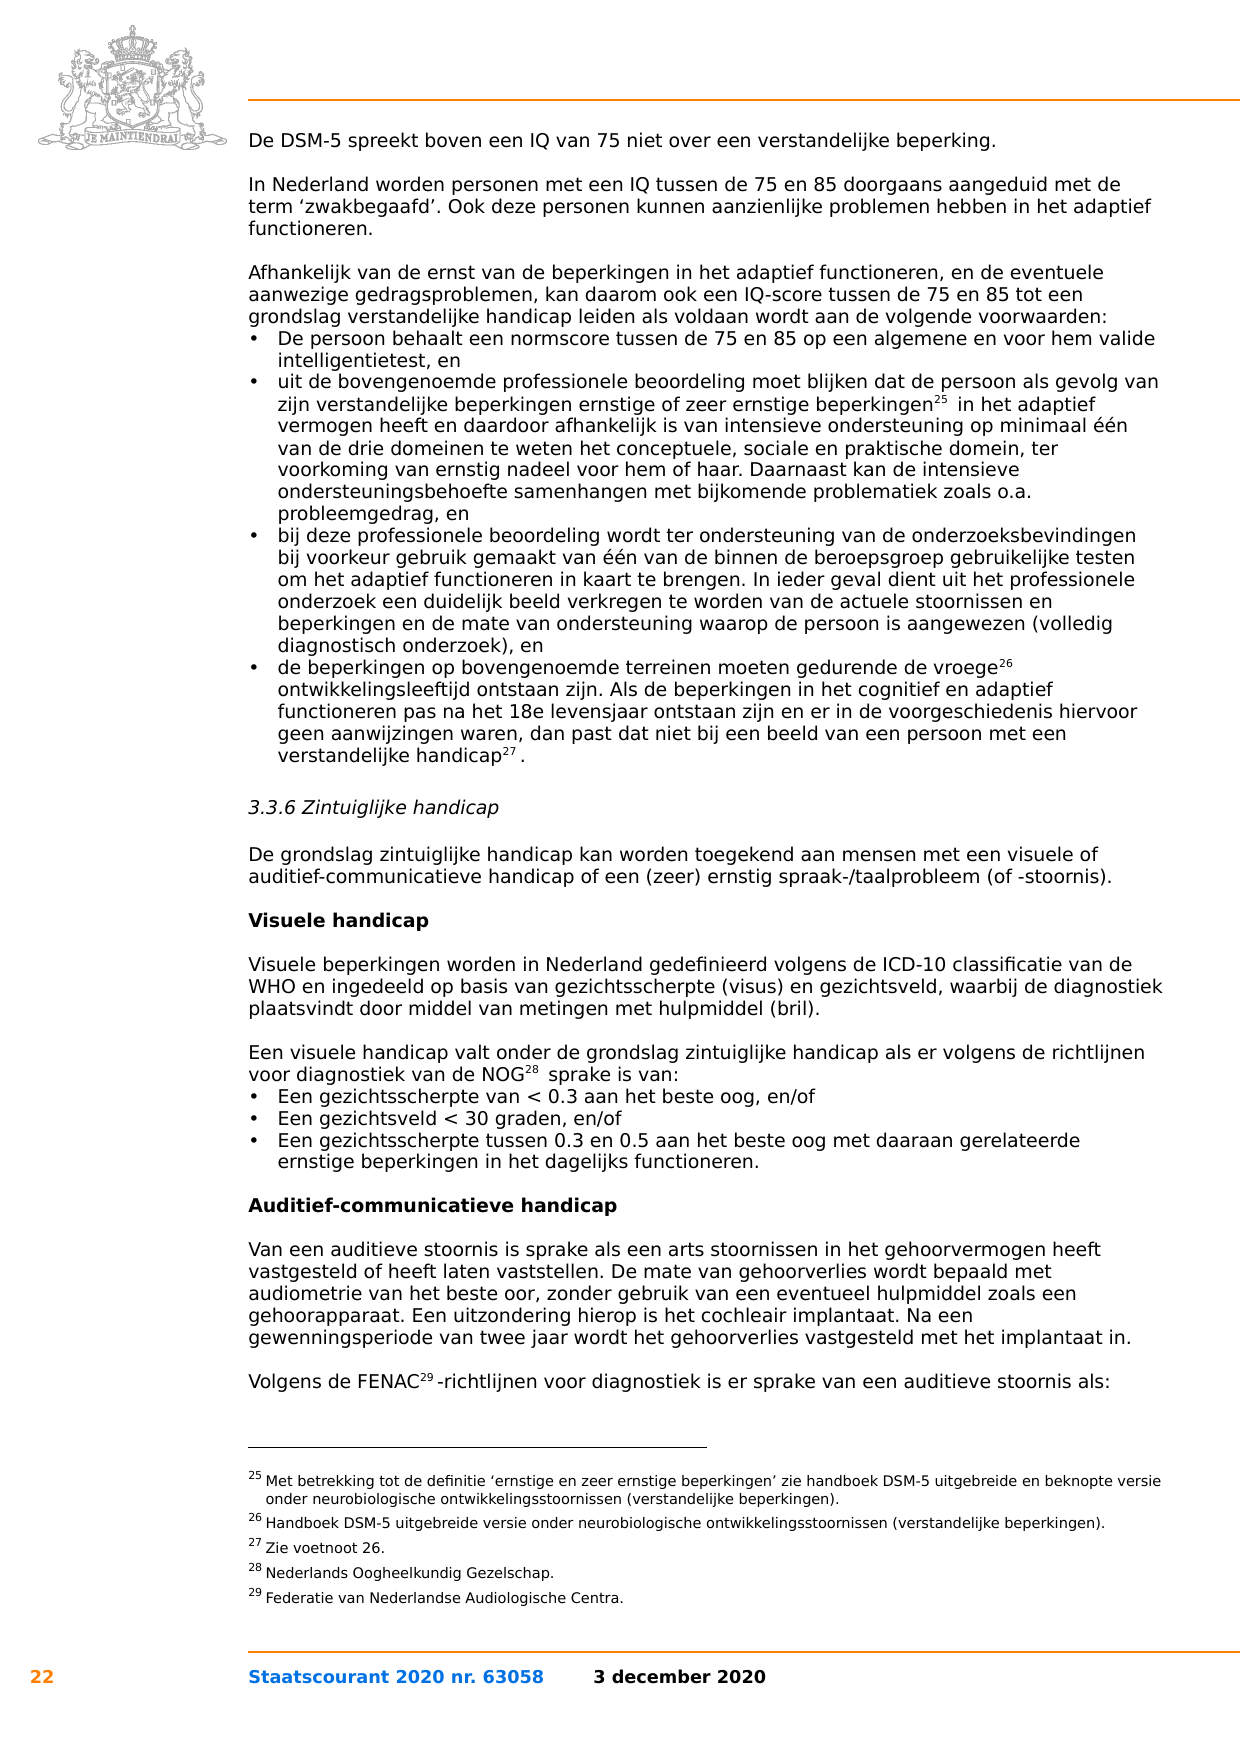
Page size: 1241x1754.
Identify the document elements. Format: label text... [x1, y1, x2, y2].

text • De persoon behaalt een normscore tussen de 75 en 85 op een algemene en voor hem valide intelligentietest, en [248, 327, 1163, 371]
text Nederlands Oogheelkundig Gezelschap. [248, 1561, 1163, 1583]
text • Een gezichtsscherpte van < 0.3 aan het beste oog, en/of [248, 1086, 1163, 1107]
picture [38, 25, 227, 150]
text Een visuele handicap valt onder de grondslag zintuiglijke handicap als er volgens de richtlijnen voor diagnostiek van de NOG sprake is van: [248, 1042, 1163, 1086]
subtitle Auditief-communicatieve handicap [248, 1195, 1163, 1217]
text Afhankelijk van de ernst van de beperkingen in het adaptief functioneren, en de eventuele aanwezige gedragsproblemen, kan daarom ook een IQ-score tussen de 75 en 85 tot een grondslag verstandelijke handicap leiden als voldaan wordt aan de volgende voorwaarden: [248, 262, 1163, 327]
text • uit de bovengenoemde professionele beoordeling moet blijken dat de persoon als gevolg van zijn verstandelijke beperkingen ernstige of zeer ernstige beperkingen in het adaptief vermogen heeft en daardoor afhankelijk is van intensieve ondersteuning op minimaal één van de drie domeinen te weten het conceptuele, sociale en praktische domein, ter voorkoming van ernstig nadeel voor hem of haar. Daarnaast kan de intensieve ondersteuningsbehoefte samenhangen met bijkomende problematiek zoals o.a. probleemgedrag, en [248, 371, 1163, 525]
text • Een gezichtsscherpte tussen 0.3 en 0.5 aan het beste oog met daaraan gerelateerde ernstige beperkingen in het dagelijks functioneren. [248, 1129, 1163, 1173]
text • de beperkingen op bovengenoemde terreinen moeten gedurende de vroege ontwikkelingsleeftijd ontstaan zijn. Als de beperkingen in het cognitief en adaptief functioneren pas na het 18e levensjaar ontstaan zijn en er in de voorgeschiedenis hiervoor geen aanwijzingen waren, dan past dat niet bij een beeld van een persoon met een verstandelijke handicap. [248, 657, 1163, 767]
text Met betrekking tot de definitie ‘ernstige en zeer ernstige beperkingen’ zie handboek DSM-5 uitgebreide en beknopte versie onder neurobiologische ontwikkelingsstoornissen (verstandelijke beperkingen). [248, 1469, 1163, 1508]
text • bij deze professionele beoordeling wordt ter ondersteuning van de onderzoeksbevindingen bij voorkeur gebruik gemaakt van één van de binnen de beroepsgroep gebruikelijke testen om het adaptief functioneren in kaart te brengen. In ieder geval dient uit het professionele onderzoek een duidelijk beeld verkregen te worden van de actuele stoornissen en beperkingen en de mate van ondersteuning waarop de persoon is aangewezen (volledig diagnostisch onderzoek), en [248, 525, 1163, 657]
text Visuele beperkingen worden in Nederland gedefinieerd volgens de ICD-10 classificatie van de WHO en ingedeeld op basis van gezichtsscherpte (visus) en gezichtsveld, waarbij de diagnostiek plaatsvindt door middel van metingen met hulpmiddel (bril). [248, 954, 1163, 1020]
text De grondslag zintuiglijke handicap kan worden toegekend aan mensen met een visuele of auditief-communicatieve handicap of een (zeer) ernstig spraak-/taalprobleem (of -stoornis). [248, 844, 1163, 888]
text De DSM-5 spreekt boven een IQ van 75 niet over een verstandelijke beperking. [248, 130, 1163, 152]
text In Nederland worden personen met een IQ tussen de 75 en 85 doorgaans aangeduid met de term ‘zwakbegaafd’. Ook deze personen kunnen aanzienlijke problemen hebben in het adaptief functioneren. [248, 174, 1163, 240]
text Handboek DSM-5 uitgebreide versie onder neurobiologische ontwikkelingsstoornissen (verstandelijke beperkingen). [248, 1511, 1163, 1533]
subtitle Visuele handicap [248, 910, 1163, 932]
text • Een gezichtsveld < 30 graden, en/of [248, 1107, 1163, 1129]
text Van een auditieve stoornis is sprake als een arts stoornissen in het gehoorvermogen heeft vastgesteld of heeft laten vaststellen. De mate van gehoorverlies wordt bepaald met audiometrie van het beste oor, zonder gebruik van een eventueel hulpmiddel zoals een gehoorapparaat. Een uitzondering hierop is het cochleair implantaat. Na een gewenningsperiode van twee jaar wordt het gehoorverlies vastgesteld met het implantaat in. [248, 1239, 1163, 1349]
text Zie voetnoot 26. [248, 1536, 1163, 1558]
subtitle 3.3.6 Zintuiglijke handicap [248, 797, 1163, 819]
text Volgens de FENAC-richtlijnen voor diagnostiek is er sprake van een auditieve stoornis als: [248, 1371, 1163, 1393]
text Federatie van Nederlandse Audiologische Centra. [248, 1586, 1163, 1608]
